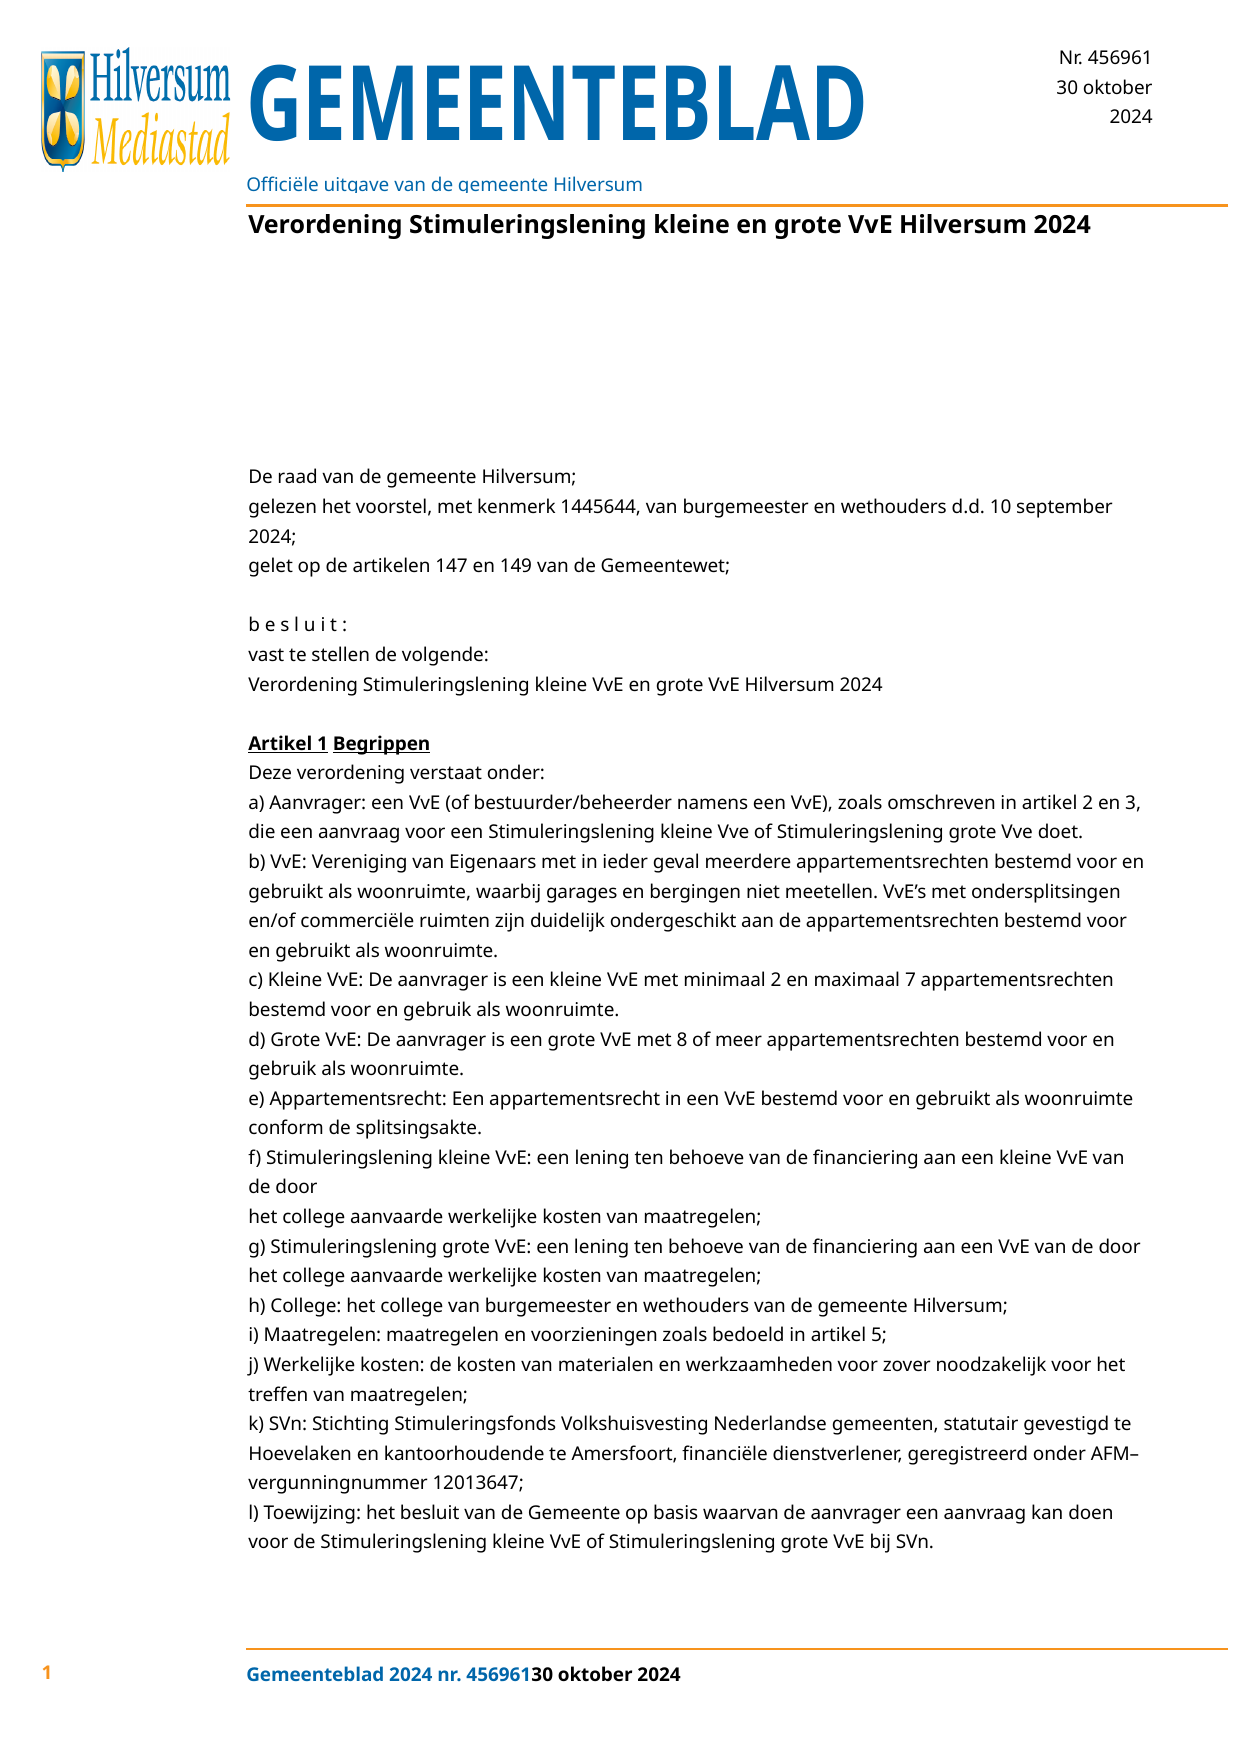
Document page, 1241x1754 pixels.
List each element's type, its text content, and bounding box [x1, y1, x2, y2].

text De raad van de gemeente Hilversum; [248, 464, 1152, 489]
text k) SVn: Stichting Stimuleringsfonds Volkshuisvesting Nederlandse gemeenten, statutair gevestigd te Hoevelaken en kantoorhoudende te Amersfoort, financiële dienstverlener, geregistreerd onder AFM–vergunningnummer 12013647; [248, 1410, 1152, 1495]
text i) Maatregelen: maatregelen en voorzieningen zoals bedoeld in artikel 5; [248, 1322, 1152, 1347]
text vast te stellen de volgende: [248, 641, 1152, 667]
text d) Grote VvE: De aanvrager is een grote VvE met 8 of meer appartementsrechten bestemd voor en gebruik als woonruimte. [248, 1026, 1152, 1081]
text gelet op de artikelen 147 en 149 van de Gemeentewet; [248, 552, 1152, 578]
text j) Werkelijke kosten: de kosten van materialen en werkzaamheden voor zover noodzakelijk voor het treffen van maatregelen; [248, 1351, 1152, 1406]
text Deze verordening verstaat onder: [248, 759, 1152, 785]
text g) Stimuleringslening grote VvE: een lening ten behoeve van de financiering aan een VvE van de door het college aanvaarde werkelijke kosten van maatregelen; [248, 1233, 1152, 1288]
text h) College: het college van burgemeester en wethouders van de gemeente Hilversum; [248, 1292, 1152, 1318]
text l) Toewijzing: het besluit van de Gemeente op basis waarvan de aanvrager een aanvraag kan doen voor de Stimuleringslening kleine VvE of Stimuleringslening grote VvE bij SVn. [248, 1499, 1152, 1554]
text e) Appartementsrecht: Een appartementsrecht in een VvE bestemd voor en gebruikt als woonruimte conform de splitsingsakte. [248, 1085, 1152, 1140]
text het college aanvaarde werkelijke kosten van maatregelen; [248, 1203, 1152, 1229]
picture [41, 47, 231, 172]
text b e s l u i t : [248, 612, 1152, 637]
text c) Kleine VvE: De aanvrager is een kleine VvE met minimaal 2 en maximaal 7 appartementsrechten bestemd voor en gebruik als woonruimte. [248, 967, 1152, 1022]
text Verordening Stimuleringslening kleine VvE en grote VvE Hilversum 2024 [248, 671, 1152, 696]
text Verordening Stimuleringslening kleine en grote VvE Hilversum 2024 [248, 207, 1152, 241]
text b) VvE: Vereniging van Eigenaars met in ieder geval meerdere appartementsrechten bestemd voor en gebruikt als woonruimte, waarbij garages en bergingen niet meetellen. VvE’s met ondersplitsingen en/of commerciële ruimten zijn duidelijk ondergeschikt aan de appartementsrechten bestemd voor en gebruikt als woonruimte. [248, 848, 1152, 963]
text Artikel 1 Begrippen [248, 730, 1152, 756]
text gelezen het voorstel, met kenmerk 1445644, van burgemeester en wethouders d.d. 10 september 2024; [248, 493, 1152, 548]
text f) Stimuleringslening kleine VvE: een lening ten behoeve van de financiering aan een kleine VvE van de door [248, 1144, 1152, 1199]
text a) Aanvrager: een VvE (of bestuurder/beheerder namens een VvE), zoals omschreven in artikel 2 en 3, die een aanvraag voor een Stimuleringslening kleine Vve of Stimuleringslening grote Vve doet. [248, 789, 1152, 844]
